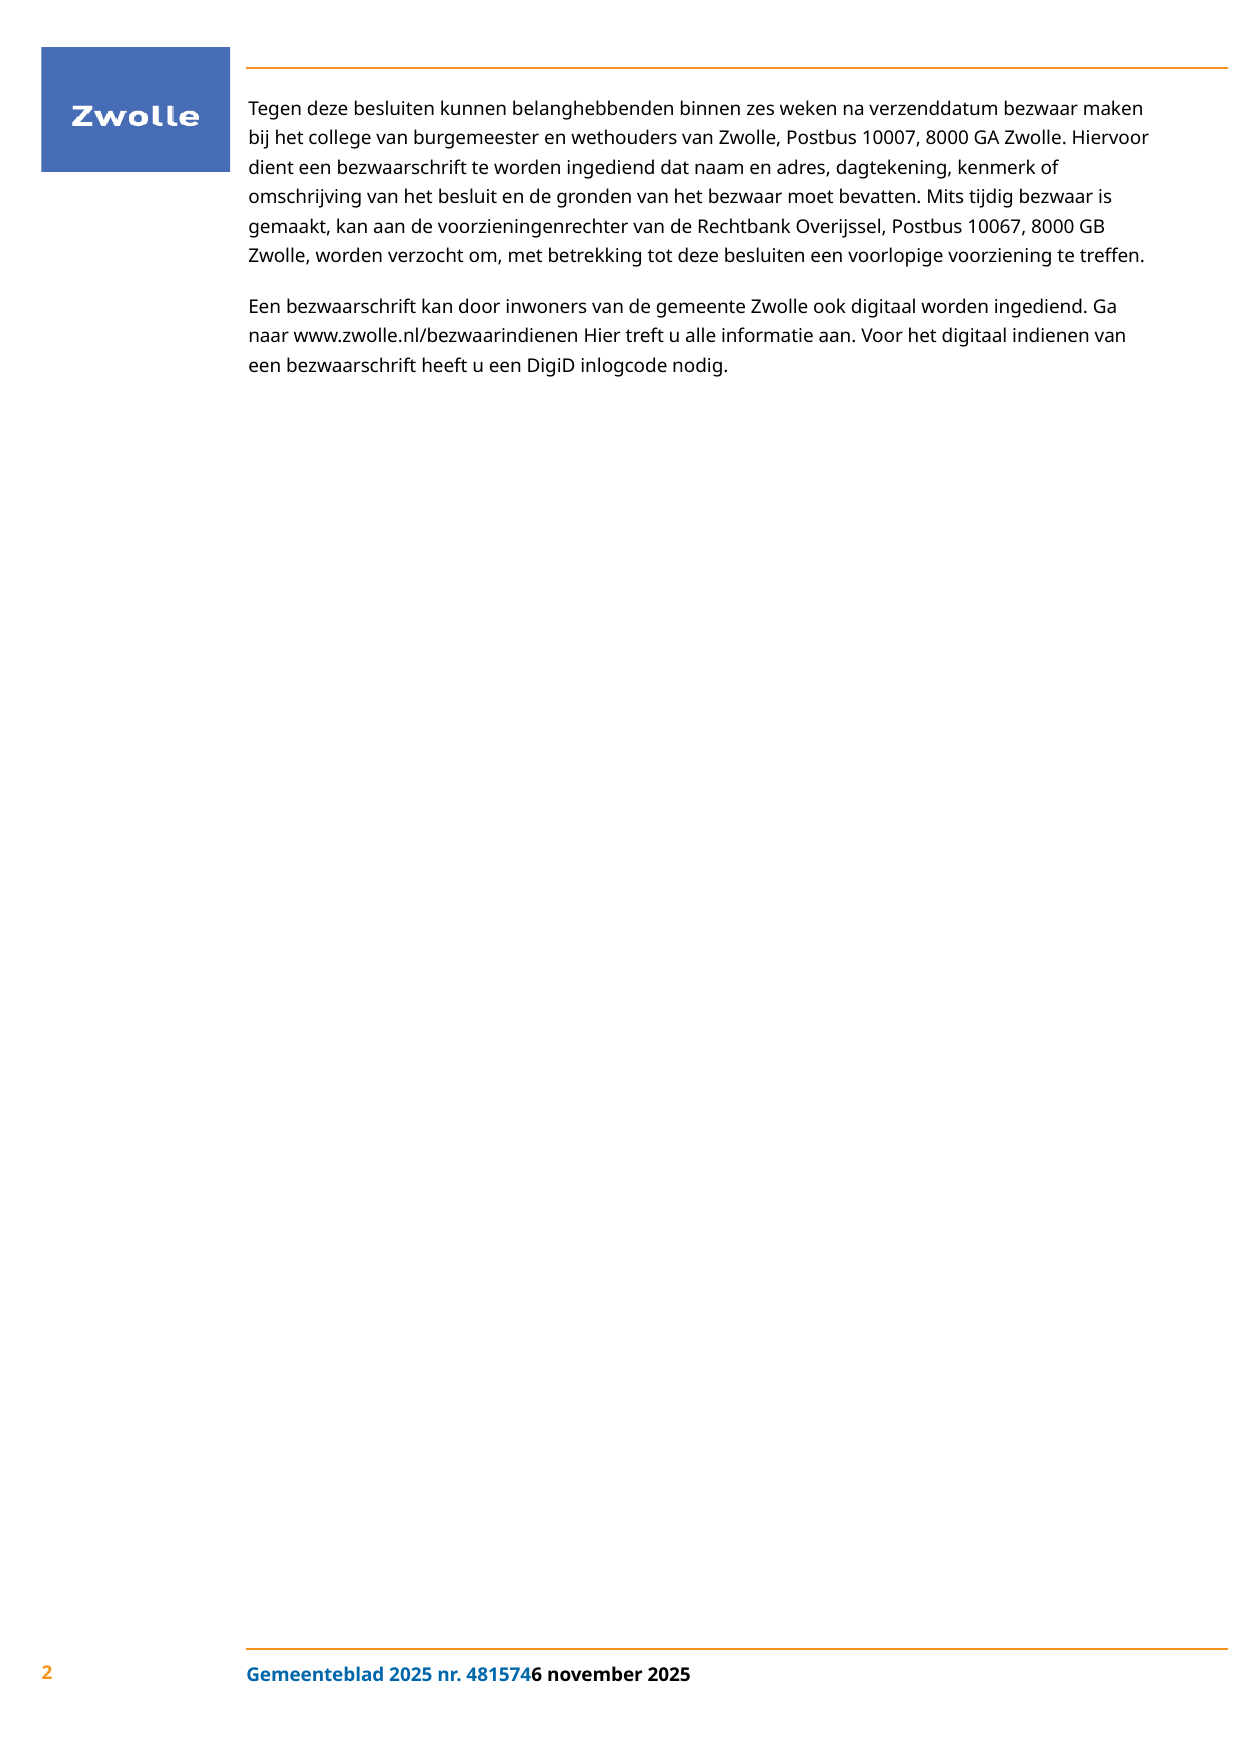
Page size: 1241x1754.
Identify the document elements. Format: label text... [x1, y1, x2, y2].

picture [41, 47, 231, 172]
text Een bezwaarschrift kan door inwoners van de gemeente Zwolle ook digitaal worden ingediend. Ga naar www.zwolle.nl/bezwaarindienen Hier treft u alle informatie aan. Voor het digitaal indienen van een bezwaarschrift heeft u een DigiD inlogcode nodig. [248, 293, 1152, 378]
text Tegen deze besluiten kunnen belanghebbenden binnen zes weken na verzenddatum bezwaar maken bij het college van burgemeester en wethouders van Zwolle, Postbus 10007, 8000 GA Zwolle. Hiervoor dient een bezwaarschrift te worden ingediend dat naam en adres, dagtekening, kenmerk of omschrijving van het besluit en de gronden van het bezwaar moet bevatten. Mits tijdig bezwaar is gemaakt, kan aan de voorzieningenrechter van de Rechtbank Overijssel, Postbus 10067, 8000 GB Zwolle, worden verzocht om, met betrekking tot deze besluiten een voorlopige voorziening te treffen. [248, 95, 1152, 268]
